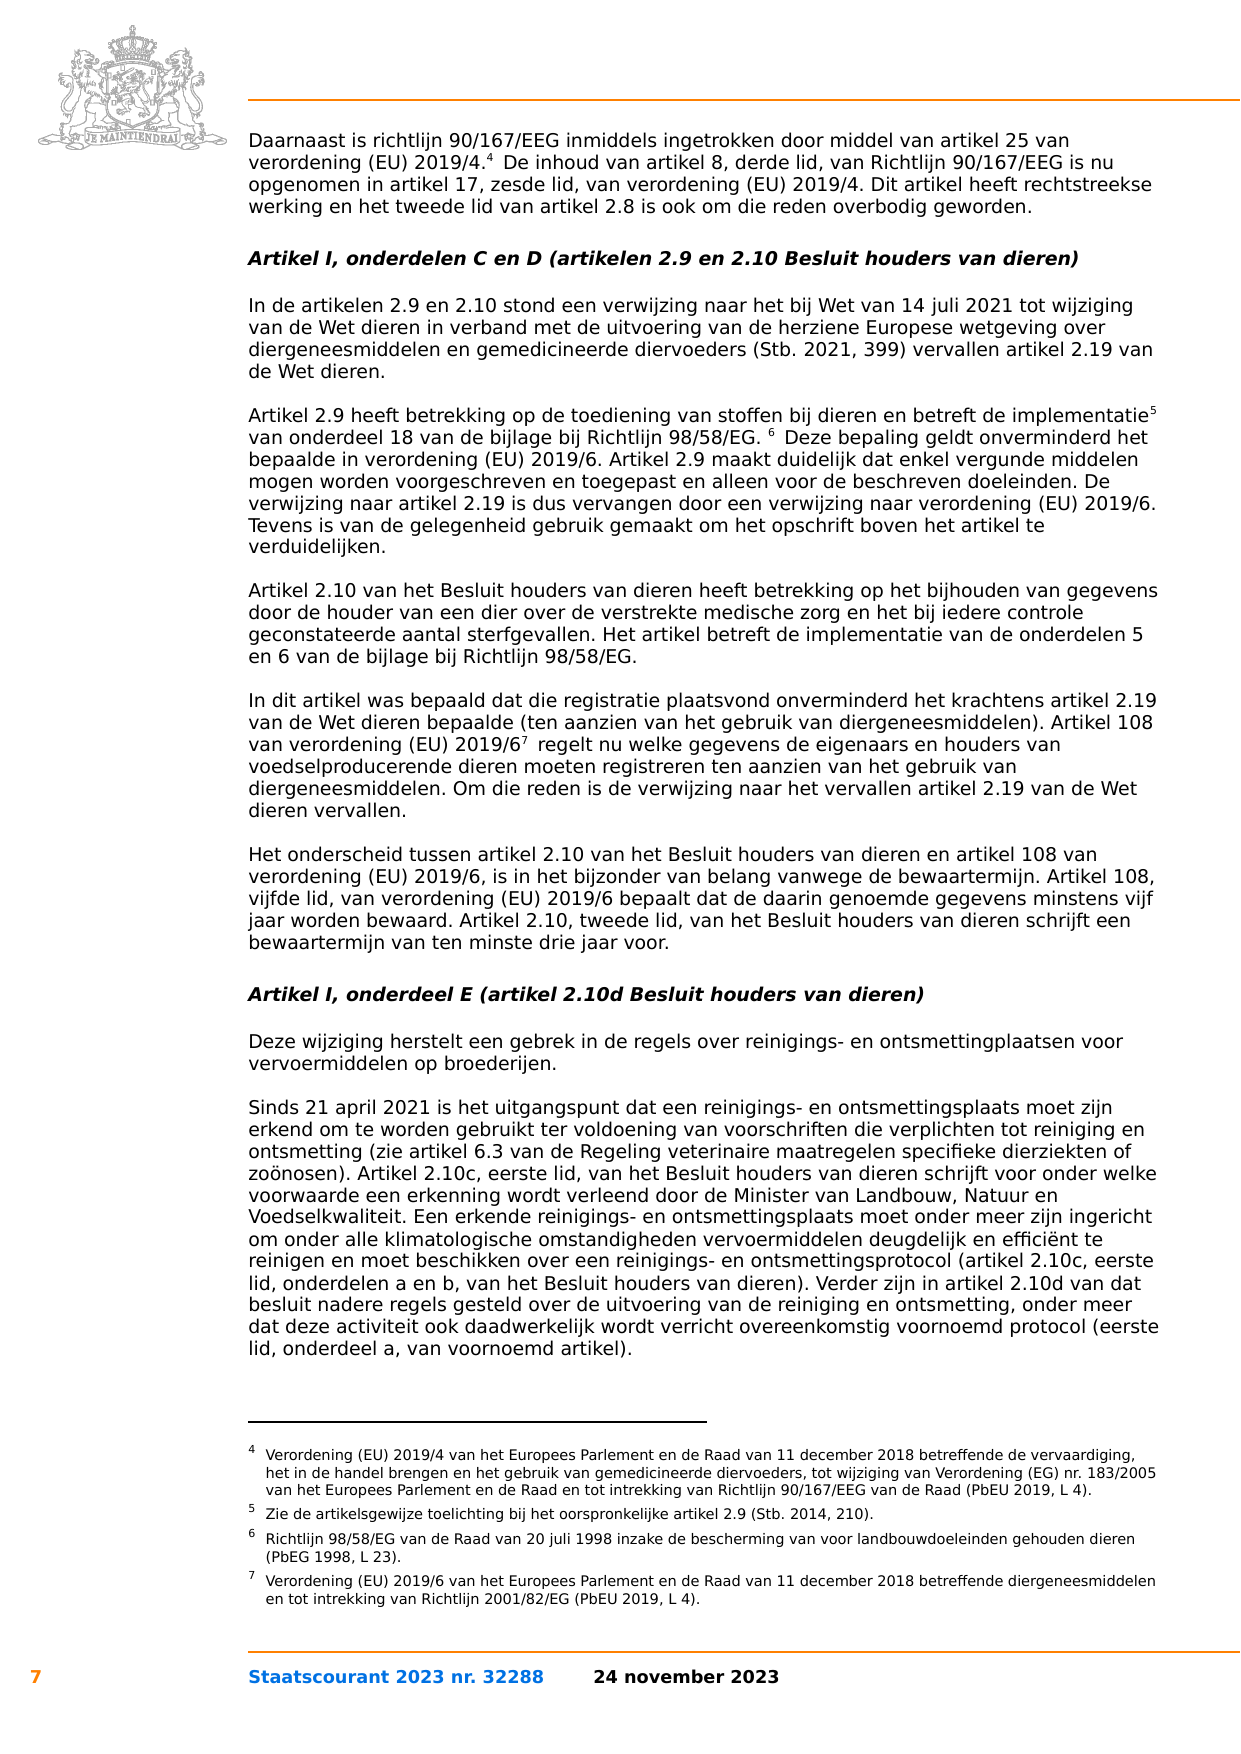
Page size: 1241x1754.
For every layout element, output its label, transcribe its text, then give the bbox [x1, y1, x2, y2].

subtitle Artikel I, onderdelen C en D (artikelen 2.9 en 2.10 Besluit houders van dieren) [248, 248, 1163, 270]
text Artikel 2.9 heeft betrekking op de toediening van stoffen bij dieren en betreft de implementatie van onderdeel 18 van de bijlage bij Richtlijn 98/58/EG. Deze bepaling geldt onverminderd het bepaalde in verordening (EU) 2019/6. Artikel 2.9 maakt duidelijk dat enkel vergunde middelen mogen worden voorgeschreven en toegepast en alleen voor de beschreven doeleinden. De verwijzing naar artikel 2.19 is dus vervangen door een verwijzing naar verordening (EU) 2019/6. Tevens is van de gelegenheid gebruik gemaakt om het opschrift boven het artikel te verduidelijken. [248, 404, 1163, 558]
subtitle Artikel I, onderdeel E (artikel 2.10d Besluit houders van dieren) [248, 984, 1163, 1006]
text Artikel 2.10 van het Besluit houders van dieren heeft betrekking op het bijhouden van gegevens door de houder van een dier over de verstrekte medische zorg en het bij iedere controle geconstateerde aantal sterfgevallen. Het artikel betreft de implementatie van de onderdelen 5 en 6 van de bijlage bij Richtlijn 98/58/EG. [248, 580, 1163, 668]
text In dit artikel was bepaald dat die registratie plaatsvond onverminderd het krachtens artikel 2.19 van de Wet dieren bepaalde (ten aanzien van het gebruik van diergeneesmiddelen). Artikel 108 van verordening (EU) 2019/6 regelt nu welke gegevens de eigenaars en houders van voedselproducerende dieren moeten registreren ten aanzien van het gebruik van diergeneesmiddelen. Om die reden is de verwijzing naar het vervallen artikel 2.19 van de Wet dieren vervallen. [248, 690, 1163, 822]
text Het onderscheid tussen artikel 2.10 van het Besluit houders van dieren en artikel 108 van verordening (EU) 2019/6, is in het bijzonder van belang vanwege de bewaartermijn. Artikel 108, vijfde lid, van verordening (EU) 2019/6 bepaalt dat de daarin genoemde gegevens minstens vijf jaar worden bewaard. Artikel 2.10, tweede lid, van het Besluit houders van dieren schrijft een bewaartermijn van ten minste drie jaar voor. [248, 844, 1163, 954]
text Zie de artikelsgewijze toelichting bij het oorspronkelijke artikel 2.9 (Stb. 2014, 210). [248, 1502, 1163, 1524]
text Verordening (EU) 2019/4 van het Europees Parlement en de Raad van 11 december 2018 betreffende de vervaardiging, het in de handel brengen en het gebruik van gemedicineerde diervoeders, tot wijziging van Verordening (EG) nr. 183/2005 van het Europees Parlement en de Raad en tot intrekking van Richtlijn 90/167/EEG van de Raad (PbEU 2019, L 4). [248, 1443, 1163, 1499]
text In de artikelen 2.9 en 2.10 stond een verwijzing naar het bij Wet van 14 juli 2021 tot wijziging van de Wet dieren in verband met de uitvoering van de herziene Europese wetgeving over diergeneesmiddelen en gemedicineerde diervoeders (Stb. 2021, 399) vervallen artikel 2.19 van de Wet dieren. [248, 295, 1163, 383]
picture [38, 25, 227, 150]
text Daarnaast is richtlijn 90/167/EEG inmiddels ingetrokken door middel van artikel 25 van verordening (EU) 2019/4. De inhoud van artikel 8, derde lid, van Richtlijn 90/167/EEG is nu opgenomen in artikel 17, zesde lid, van verordening (EU) 2019/4. Dit artikel heeft rechtstreekse werking en het tweede lid van artikel 2.8 is ook om die reden overbodig geworden. [248, 130, 1163, 218]
text Sinds 21 april 2021 is het uitgangspunt dat een reinigings- en ontsmettingsplaats moet zijn erkend om te worden gebruikt ter voldoening van voorschriften die verplichten tot reiniging en ontsmetting (zie artikel 6.3 van de Regeling veterinaire maatregelen specifieke dierziekten of zoönosen). Artikel 2.10c, eerste lid, van het Besluit houders van dieren schrijft voor onder welke voorwaarde een erkenning wordt verleend door de Minister van Landbouw, Natuur en Voedselkwaliteit. Een erkende reinigings- en ontsmettingsplaats moet onder meer zijn ingericht om onder alle klimatologische omstandigheden vervoermiddelen deugdelijk en efficiënt te reinigen en moet beschikken over een reinigings- en ontsmettingsprotocol (artikel 2.10c, eerste lid, onderdelen a en b, van het Besluit houders van dieren). Verder zijn in artikel 2.10d van dat besluit nadere regels gesteld over de uitvoering van de reiniging en ontsmetting, onder meer dat deze activiteit ook daadwerkelijk wordt verricht overeenkomstig voornoemd protocol (eerste lid, onderdeel a, van voornoemd artikel). [248, 1097, 1163, 1360]
text Deze wijziging herstelt een gebrek in de regels over reinigings- en ontsmettingplaatsen voor vervoermiddelen op broederijen. [248, 1031, 1163, 1075]
text Richtlijn 98/58/EG van de Raad van 20 juli 1998 inzake de bescherming van voor landbouwdoeleinden gehouden dieren (PbEG 1998, L 23). [248, 1527, 1163, 1566]
text Verordening (EU) 2019/6 van het Europees Parlement en de Raad van 11 december 2018 betreffende diergeneesmiddelen en tot intrekking van Richtlijn 2001/82/EG (PbEU 2019, L 4). [248, 1569, 1163, 1608]
